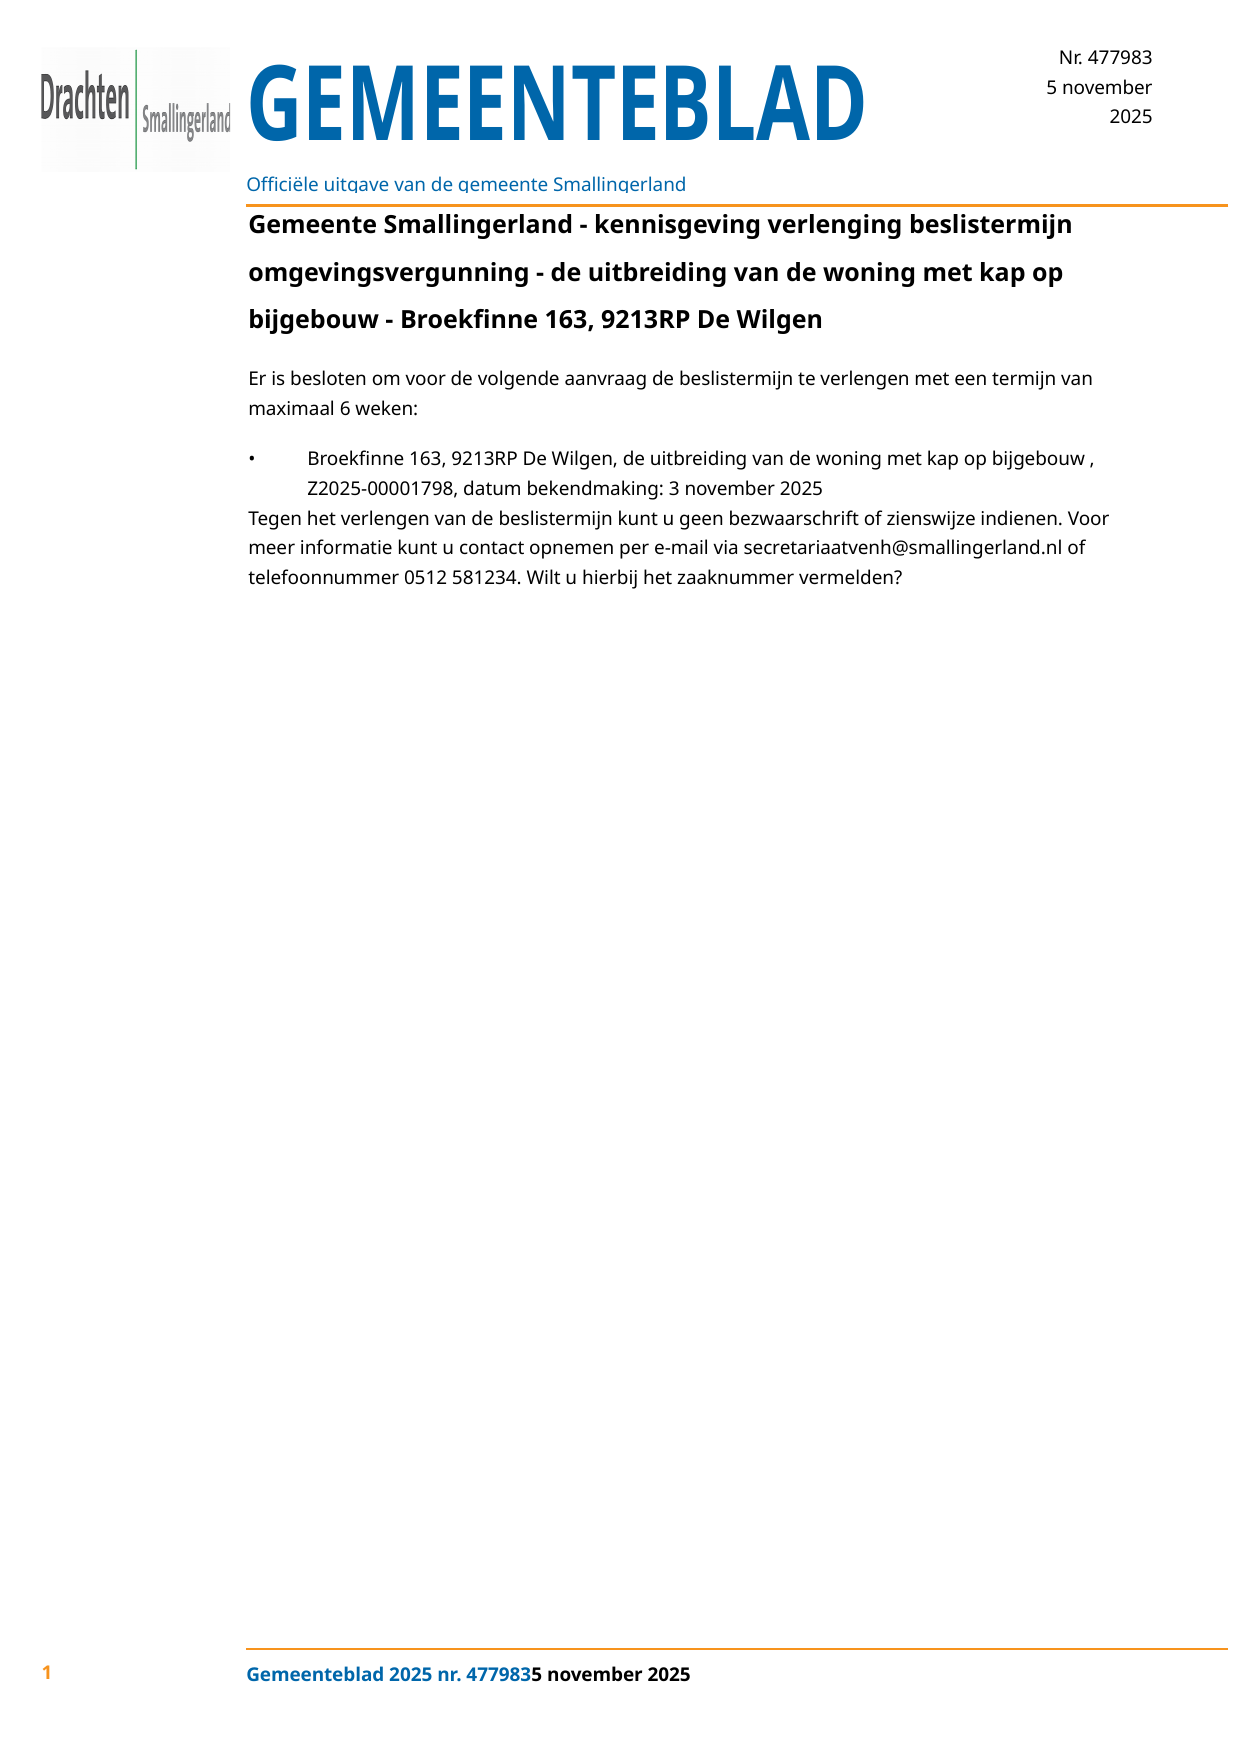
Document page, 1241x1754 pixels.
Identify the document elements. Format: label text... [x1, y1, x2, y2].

text Gemeente Smallingerland - kennisgeving verlenging beslistermijn omgevingsvergunning - de uitbreiding van de woning met kap op bijgebouw - Broekfinne 163, 9213RP De Wilgen [248, 207, 1152, 336]
picture [41, 47, 231, 172]
list Broekfinne 163, 9213RP De Wilgen, de uitbreiding van de woning met kap op bijgebouw , Z2025-00001798, datum bekendmaking: 3 november 2025 [248, 446, 1152, 501]
text Tegen het verlengen van de beslistermijn kunt u geen bezwaarschrift of zienswijze indienen. Voor meer informatie kunt u contact opnemen per e-mail via secretariaatvenh@smallingerland.nl of telefoonnummer 0512 581234. Wilt u hierbij het zaaknummer vermelden? [248, 505, 1152, 589]
text Er is besloten om voor de volgende aanvraag de beslistermijn te verlengen met een termijn van maximaal 6 weken: [248, 366, 1152, 421]
